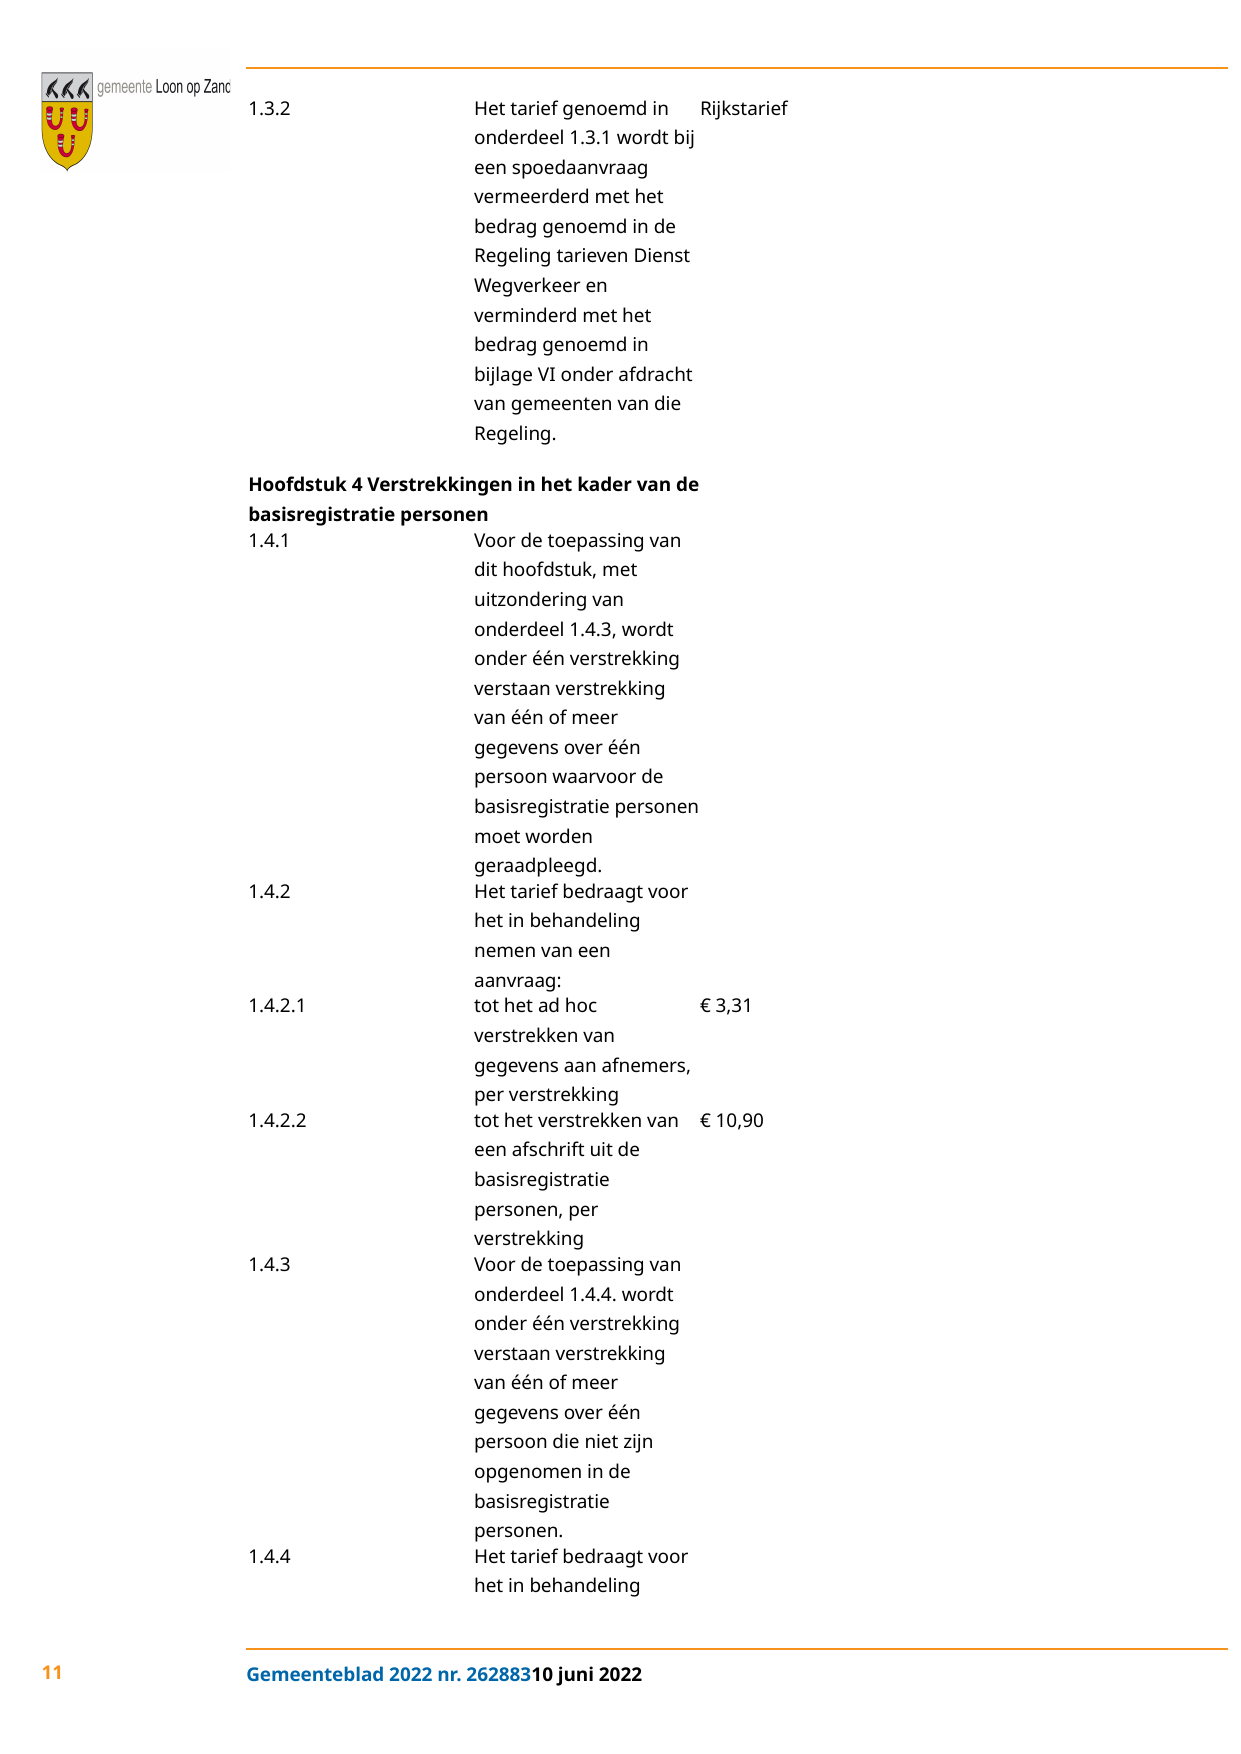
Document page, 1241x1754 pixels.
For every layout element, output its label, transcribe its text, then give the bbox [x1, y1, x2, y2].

table_cell [700, 472, 926, 527]
table_cell Voor de toepassing van onderdeel 1.4.4. wordt onder één verstrekking verstaan verstrekking van één of meer gegevens over één persoon die niet zijn opgenomen in de basisregistratie personen. [474, 1251, 700, 1543]
table_cell [700, 878, 926, 993]
table_cell tot het verstrekken van een afschrift uit de basisregistratie personen, per verstrekking [474, 1107, 700, 1251]
table_cell Het tarief genoemd in onderdeel 1.3.1 wordt bij een spoedaanvraag vermeerderd met het bedrag genoemd in de Regeling tarieven Dienst Wegverkeer en verminderd met het bedrag genoemd in bijlage VI onder afdracht van gemeenten van die Regeling. [474, 95, 700, 446]
table_cell 1.4.1 [248, 527, 474, 878]
table_cell [700, 527, 926, 878]
table_cell 1.3.2 [248, 95, 474, 446]
table_cell Voor de toepassing van dit hoofdstuk, met uitzondering van onderdeel 1.4.3, wordt onder één verstrekking verstaan verstrekking van één of meer gegevens over één persoon waarvoor de basisregistratie personen moet worden geraadpleegd. [474, 527, 700, 878]
table_cell € 10,90 [700, 1107, 926, 1251]
table_cell [474, 446, 700, 472]
table_cell [700, 446, 926, 472]
table_cell [248, 446, 474, 472]
table_cell 1.4.2.1 [248, 993, 474, 1107]
table_cell Het tarief bedraagt voor het in behandeling [474, 1543, 700, 1598]
table_cell 1.4.4 [248, 1543, 474, 1598]
table_cell € 3,31 [700, 993, 926, 1107]
table_cell Het tarief bedraagt voor het in behandeling nemen van een aanvraag: [474, 878, 700, 993]
table_cell Hoofdstuk 4 Verstrekkingen in het kader van de basisregistratie personen [248, 472, 700, 527]
picture [41, 47, 231, 172]
table_cell [700, 1251, 926, 1543]
table_cell 1.4.2.2 [248, 1107, 474, 1251]
table_cell 1.4.2 [248, 878, 474, 993]
table_cell [700, 1543, 926, 1598]
table_cell Rijkstarief [700, 95, 926, 446]
table_cell 1.4.3 [248, 1251, 474, 1543]
table_cell tot het ad hoc verstrekken van gegevens aan afnemers, per verstrekking [474, 993, 700, 1107]
